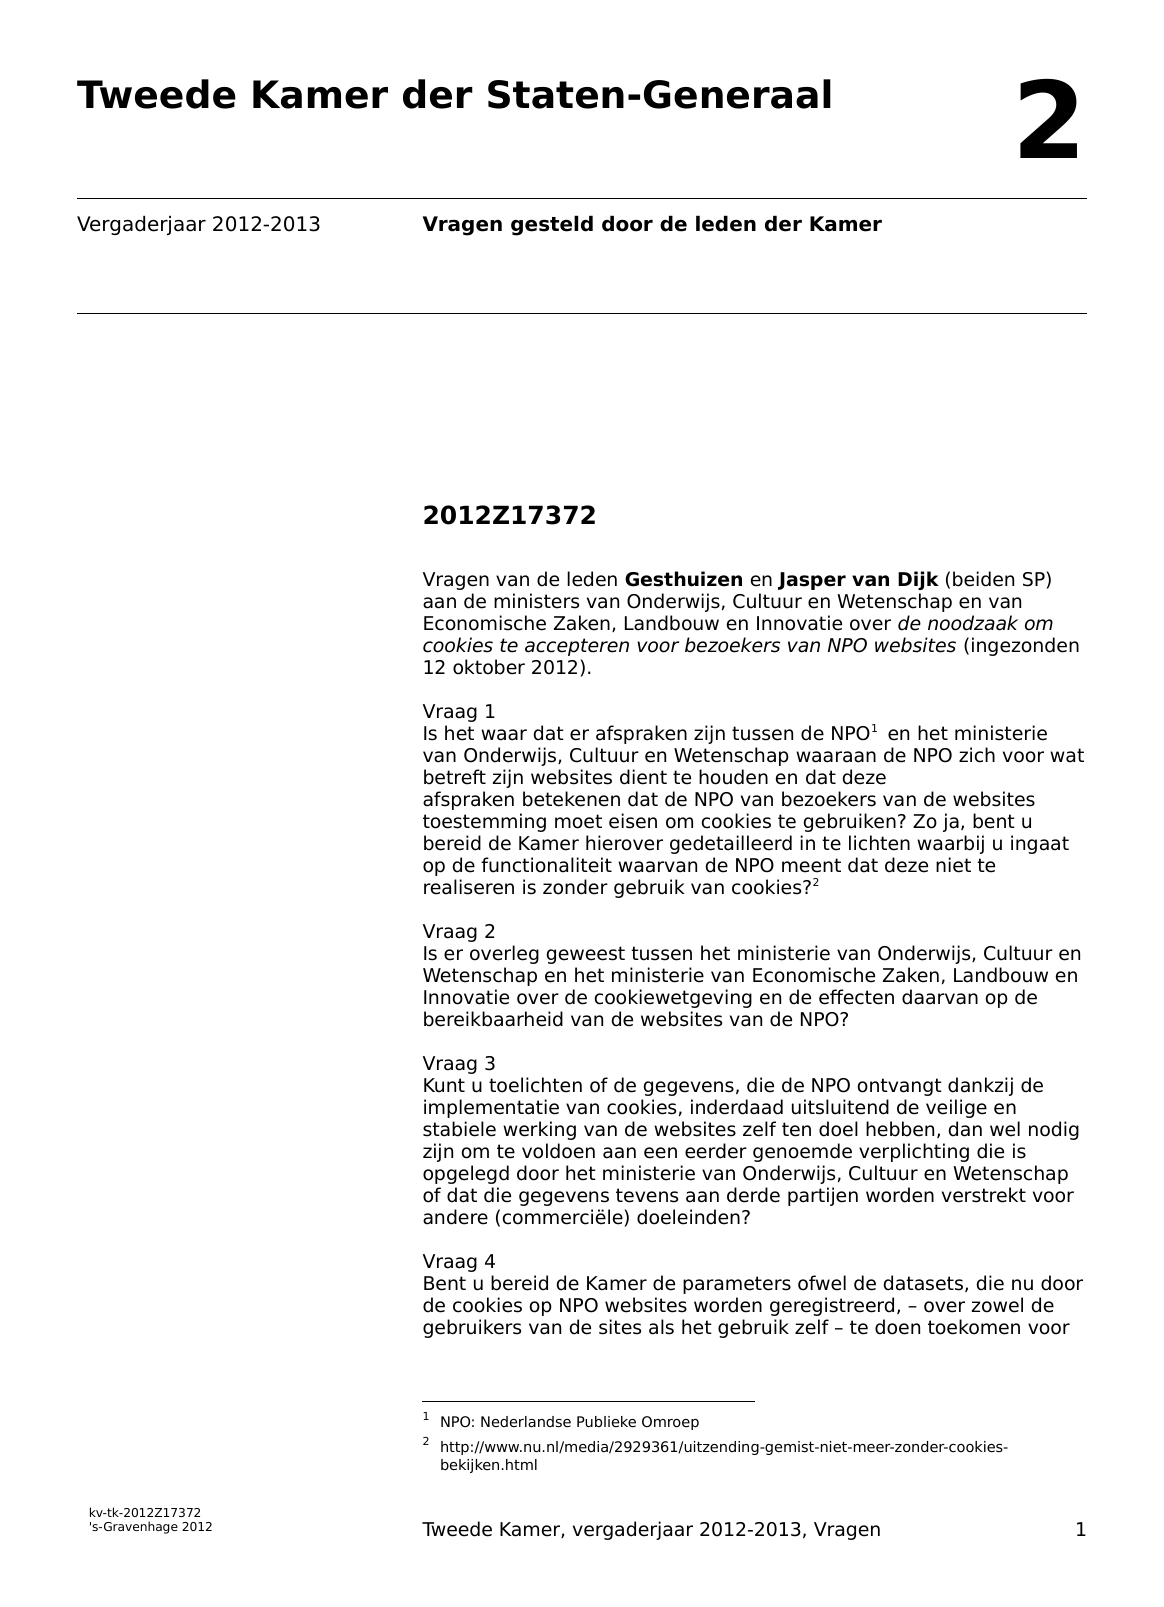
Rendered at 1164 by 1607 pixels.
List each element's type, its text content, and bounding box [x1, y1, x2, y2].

table_header Tweede Kamer der Staten-Generaal [77, 59, 886, 198]
text NPO: Nederlandse Publieke Omroep [422, 1410, 1087, 1432]
text Vragen van de leden Gesthuizen en Jasper van Dijk (beiden SP) aan de ministers van Onderwijs, Cultuur en Wetenschap en van Economische Zaken, Landbouw en Innovatie over de noodzaak om cookies te accepteren voor bezoekers van NPO websites (ingezonden 12 oktober 2012). [422, 569, 1087, 679]
table_cell Vragen gesteld door de leden der Kamer [422, 199, 1087, 313]
text Kunt u toelichten of de gegevens, die de NPO ontvangt dankzij de implementatie van cookies, inderdaad uitsluitend de veilige en stabiele werking van de websites zelf ten doel hebben, dan wel nodig zijn om te voldoen aan een eerder genoemde verplichting die is opgelegd door het ministerie van Onderwijs, Cultuur en Wetenschap of dat die gegevens tevens aan derde partijen worden verstrekt voor andere (commerciële) doeleinden? [422, 1075, 1087, 1229]
text 's-Gravenhage 2012 [88, 1520, 323, 1534]
text Is het waar dat er afspraken zijn tussen de NPO en het ministerie van Onderwijs, Cultuur en Wetenschap waaraan de NPO zich voor wat betreft zijn websites dient te houden en dat deze afspraken betekenen dat de NPO van bezoekers van de websites toestemming moet eisen om cookies te gebruiken? Zo ja, bent u bereid de Kamer hierover gedetailleerd in te lichten waarbij u ingaat op de functionaliteit waarvan de NPO meent dat deze niet te realiseren is zonder gebruik van cookies? [422, 723, 1087, 899]
text Vraag 1 [422, 701, 1087, 723]
text Vraag 4 [422, 1251, 1087, 1273]
table_header 2 [886, 59, 1087, 198]
text Vraag 3 [422, 1053, 1087, 1075]
table_cell Vergaderjaar 2012-2013 [77, 199, 422, 313]
text Bent u bereid de Kamer de parameters ofwel de datasets, die nu door de cookies op NPO websites worden geregistreerd, – over zowel de gebruikers van de sites als het gebruik zelf – te doen toekomen voor [422, 1273, 1087, 1339]
text Is er overleg geweest tussen het ministerie van Onderwijs, Cultuur en Wetenschap en het ministerie van Economische Zaken, Landbouw en Innovatie over de cookiewetgeving en de effecten daarvan op de bereikbaarheid van de websites van de NPO? [422, 943, 1087, 1031]
text kv-tk-2012Z17372 [88, 1506, 323, 1520]
text http://www.nu.nl/media/2929361/uitzending-gemist-niet-meer-zonder-cookies-bekijken.html [422, 1435, 1087, 1474]
text Vraag 2 [422, 921, 1087, 943]
text 2012Z17372 [422, 501, 1087, 531]
